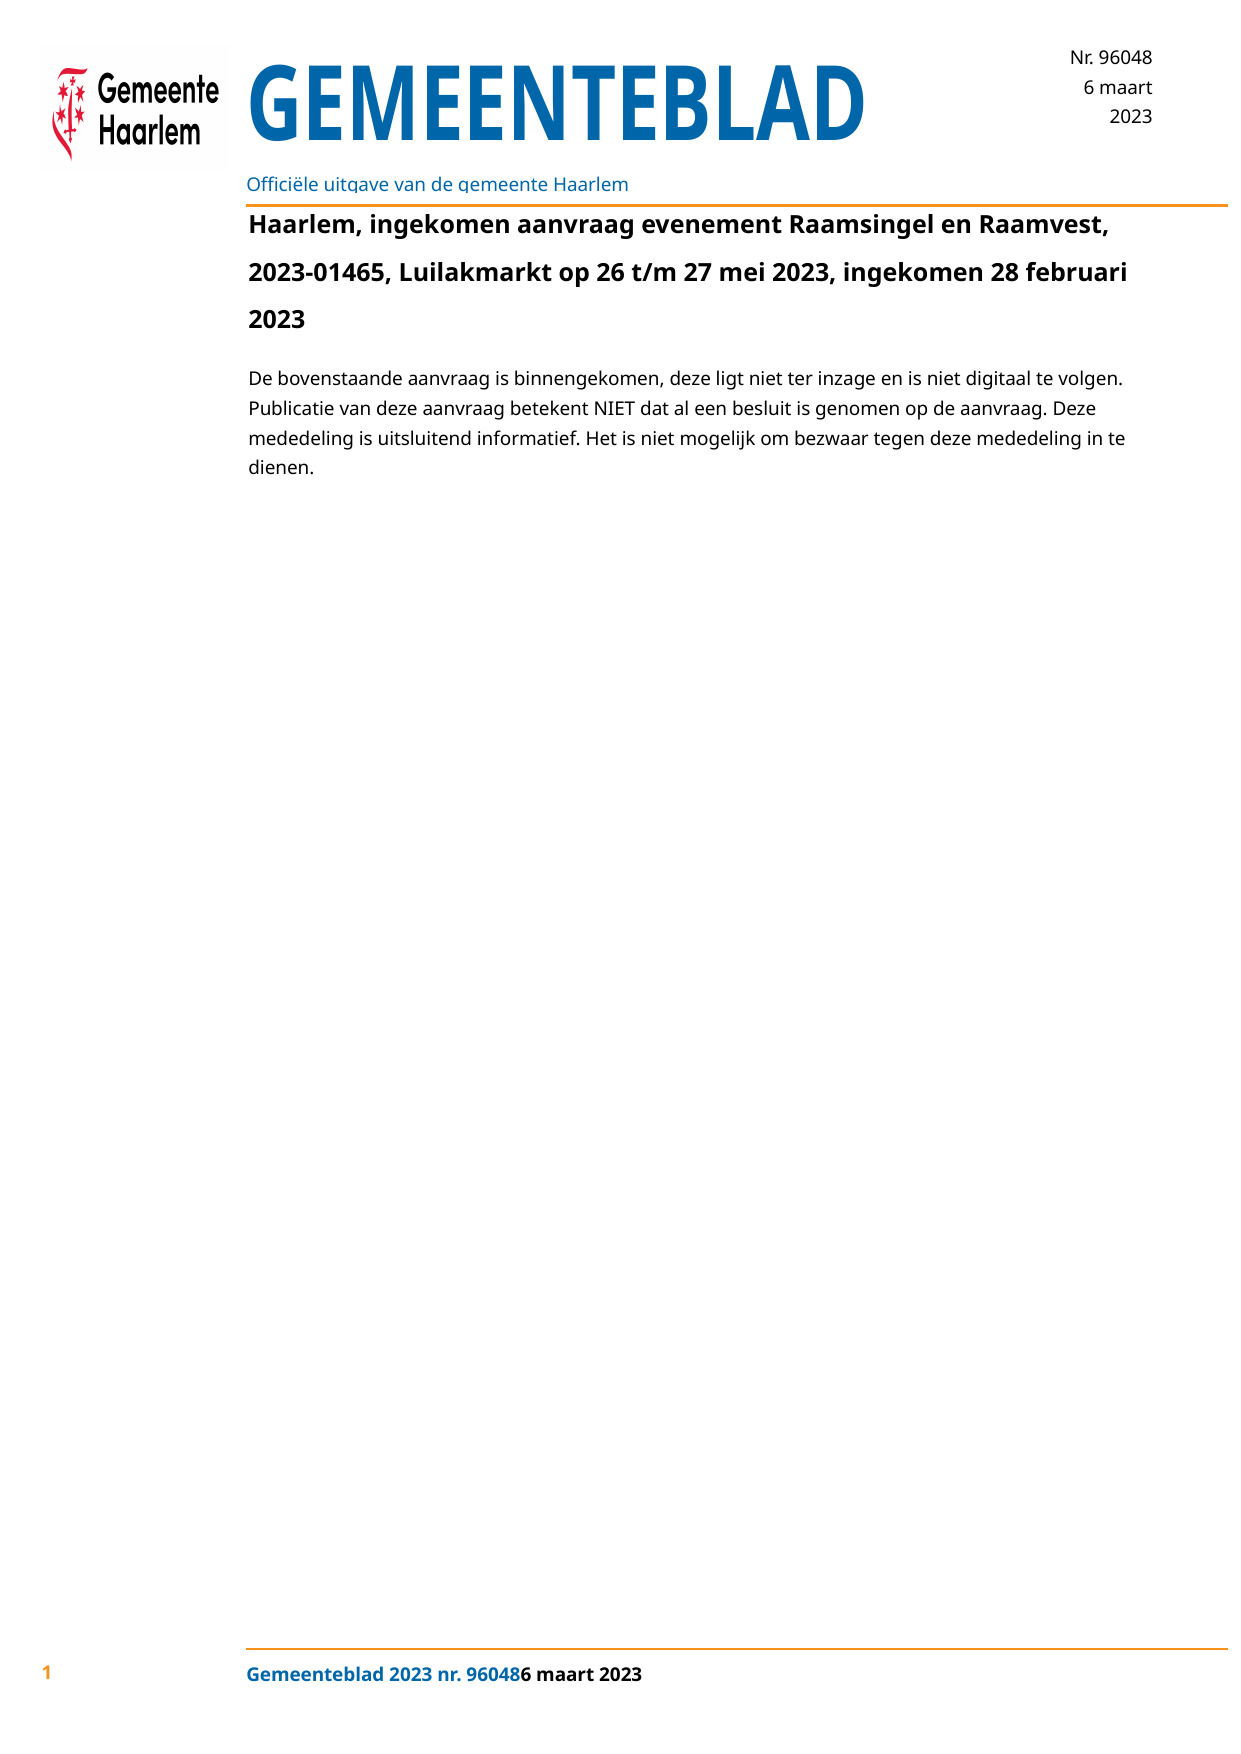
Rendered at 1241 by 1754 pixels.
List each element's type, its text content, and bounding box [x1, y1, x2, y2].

picture [41, 47, 231, 172]
text De bovenstaande aanvraag is binnengekomen, deze ligt niet ter inzage en is niet digitaal te volgen. Publicatie van deze aanvraag betekent NIET dat al een besluit is genomen op de aanvraag. Deze mededeling is uitsluitend informatief. Het is niet mogelijk om bezwaar tegen deze mededeling in te dienen. [248, 366, 1152, 480]
text Haarlem, ingekomen aanvraag evenement Raamsingel en Raamvest, 2023-01465, Luilakmarkt op 26 t/m 27 mei 2023, ingekomen 28 februari 2023 [248, 207, 1152, 336]
